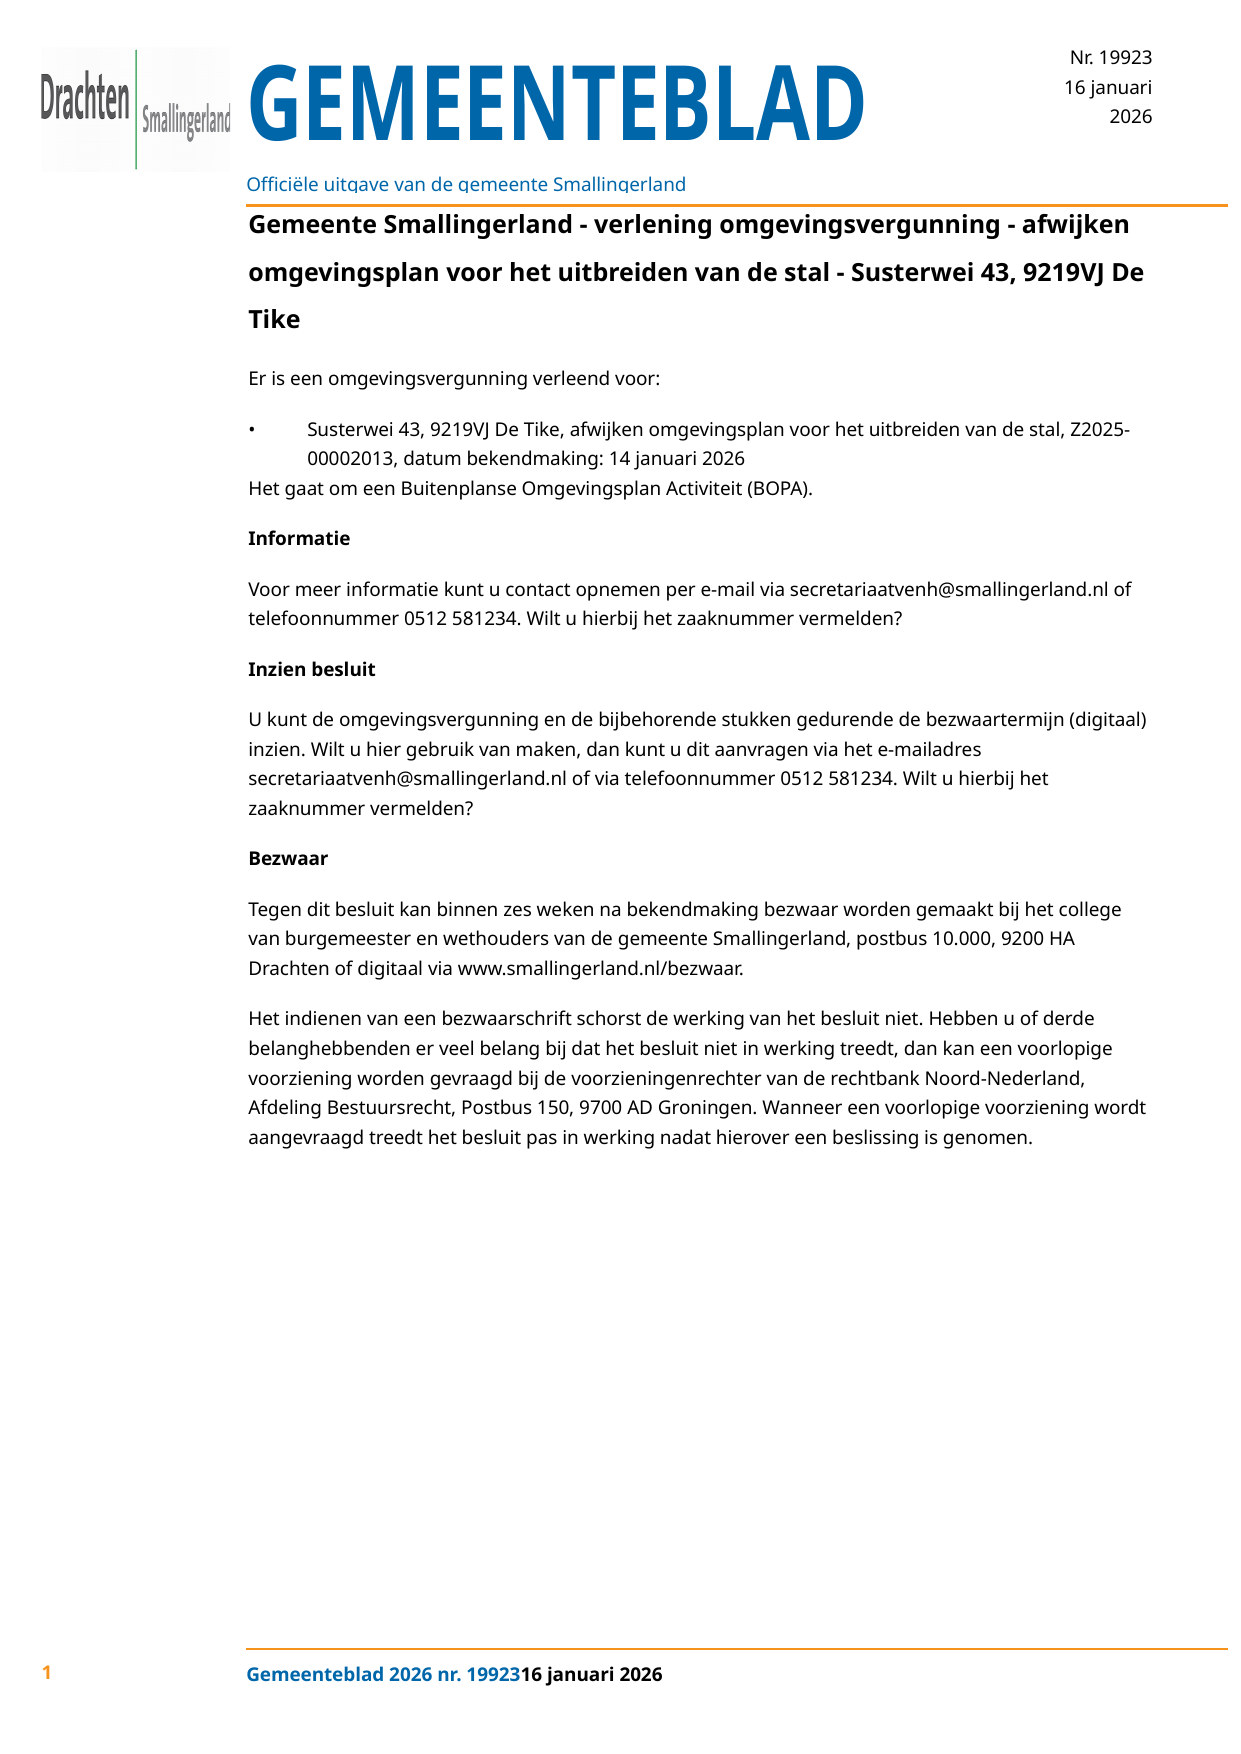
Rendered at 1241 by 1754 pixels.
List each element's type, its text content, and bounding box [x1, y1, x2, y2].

text Inzien besluit [248, 656, 1152, 682]
text Informatie [248, 526, 1152, 551]
text Het indienen van een bezwaarschrift schorst de werking van het besluit niet. Hebben u of derde belanghebbenden er veel belang bij dat het besluit niet in werking treedt, dan kan een voorlopige voorziening worden gevraagd bij de voorzieningenrechter van de rechtbank Noord-Nederland, Afdeling Bestuursrecht, Postbus 150, 9700 AD Groningen. Wanneer een voorlopige voorziening wordt aangevraagd treedt het besluit pas in werking nadat hierover een beslissing is genomen. [248, 1006, 1152, 1149]
picture [41, 47, 231, 172]
text Bezwaar [248, 846, 1152, 871]
list Susterwei 43, 9219VJ De Tike, afwijken omgevingsplan voor het uitbreiden van de stal, Z2025-00002013, datum bekendmaking: 14 januari 2026 [248, 416, 1152, 471]
text Gemeente Smallingerland - verlening omgevingsvergunning - afwijken omgevingsplan voor het uitbreiden van de stal - Susterwei 43, 9219VJ De Tike [248, 207, 1152, 336]
text Voor meer informatie kunt u contact opnemen per e-mail via secretariaatvenh@smallingerland.nl of telefoonnummer 0512 581234. Wilt u hierbij het zaaknummer vermelden? [248, 576, 1152, 631]
text U kunt de omgevingsvergunning en de bijbehorende stukken gedurende de bezwaartermijn (digitaal) inzien. Wilt u hier gebruik van maken, dan kunt u dit aanvragen via het e-mailadres secretariaatvenh@smallingerland.nl of via telefoonnummer 0512 581234. Wilt u hierbij het zaaknummer vermelden? [248, 706, 1152, 821]
text Er is een omgevingsvergunning verleend voor: [248, 366, 1152, 391]
text Het gaat om een Buitenplanse Omgevingsplan Activiteit (BOPA). [248, 475, 1152, 501]
text Tegen dit besluit kan binnen zes weken na bekendmaking bezwaar worden gemaakt bij het college van burgemeester en wethouders van de gemeente Smallingerland, postbus 10.000, 9200 HA Drachten of digitaal via www.smallingerland.nl/bezwaar. [248, 896, 1152, 981]
